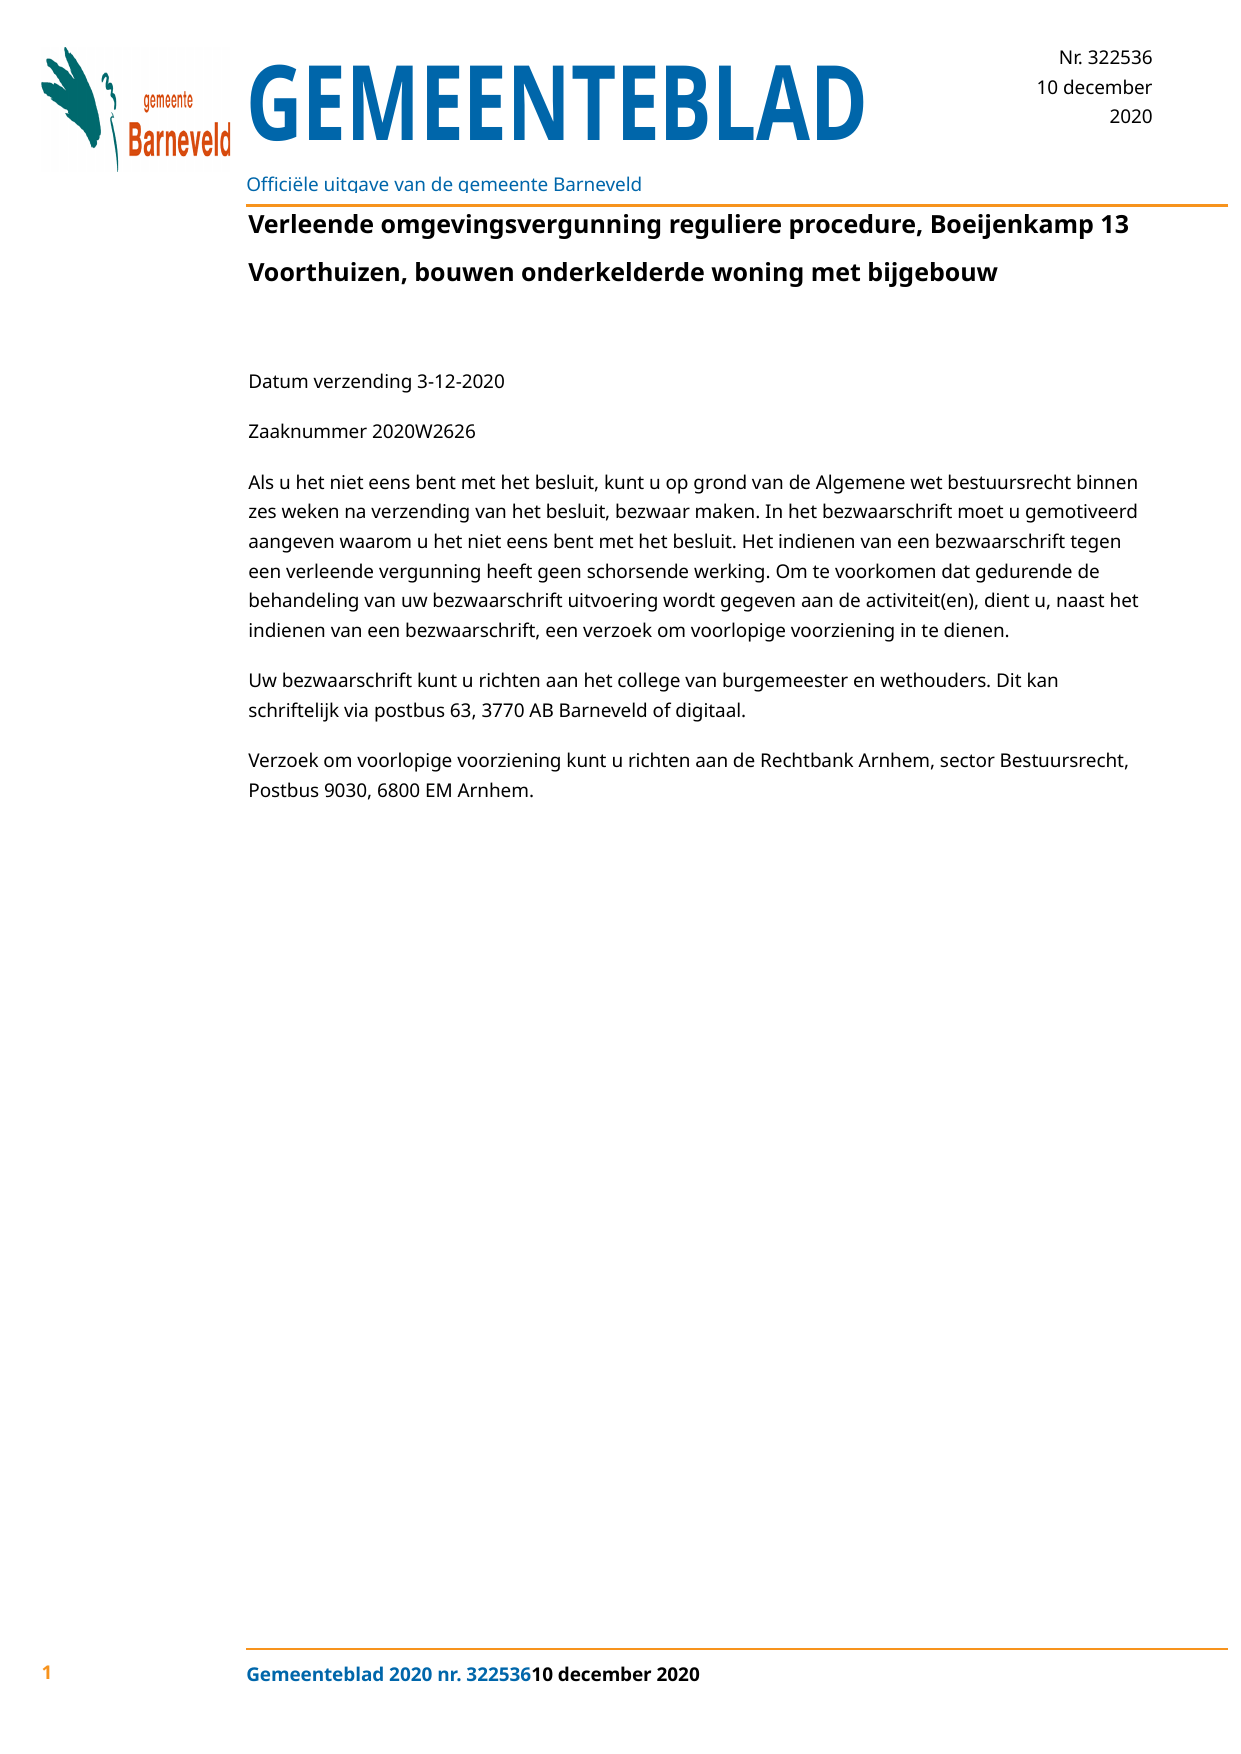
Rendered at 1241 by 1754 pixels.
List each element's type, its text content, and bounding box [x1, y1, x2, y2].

text Zaaknummer 2020W2626 [248, 419, 1152, 444]
text Uw bezwaarschrift kunt u richten aan het college van burgemeester en wethouders. Dit kan schriftelijk via postbus 63, 3770 AB Barneveld of digitaal. [248, 667, 1152, 723]
picture [41, 47, 231, 172]
text Verzoek om voorlopige voorziening kunt u richten aan de Rechtbank Arnhem, sector Bestuursrecht, Postbus 9030, 6800 EM Arnhem. [248, 747, 1152, 803]
text Datum verzending 3-12-2020 [248, 368, 1152, 394]
text Als u het niet eens bent met het besluit, kunt u op grond van de Algemene wet bestuursrecht binnen zes weken na verzending van het besluit, bezwaar maken. In het bezwaarschrift moet u gemotiveerd aangeven waarom u het niet eens bent met het besluit. Het indienen van een bezwaarschrift tegen een verleende vergunning heeft geen schorsende werking. Om te voorkomen dat gedurende de behandeling van uw bezwaarschrift uitvoering wordt gegeven aan de activiteit(en), dient u, naast het indienen van een bezwaarschrift, een verzoek om voorlopige voorziening in te dienen. [248, 469, 1152, 643]
text Verleende omgevingsvergunning reguliere procedure, Boeijenkamp 13 Voorthuizen, bouwen onderkelderde woning met bijgebouw [248, 207, 1152, 288]
